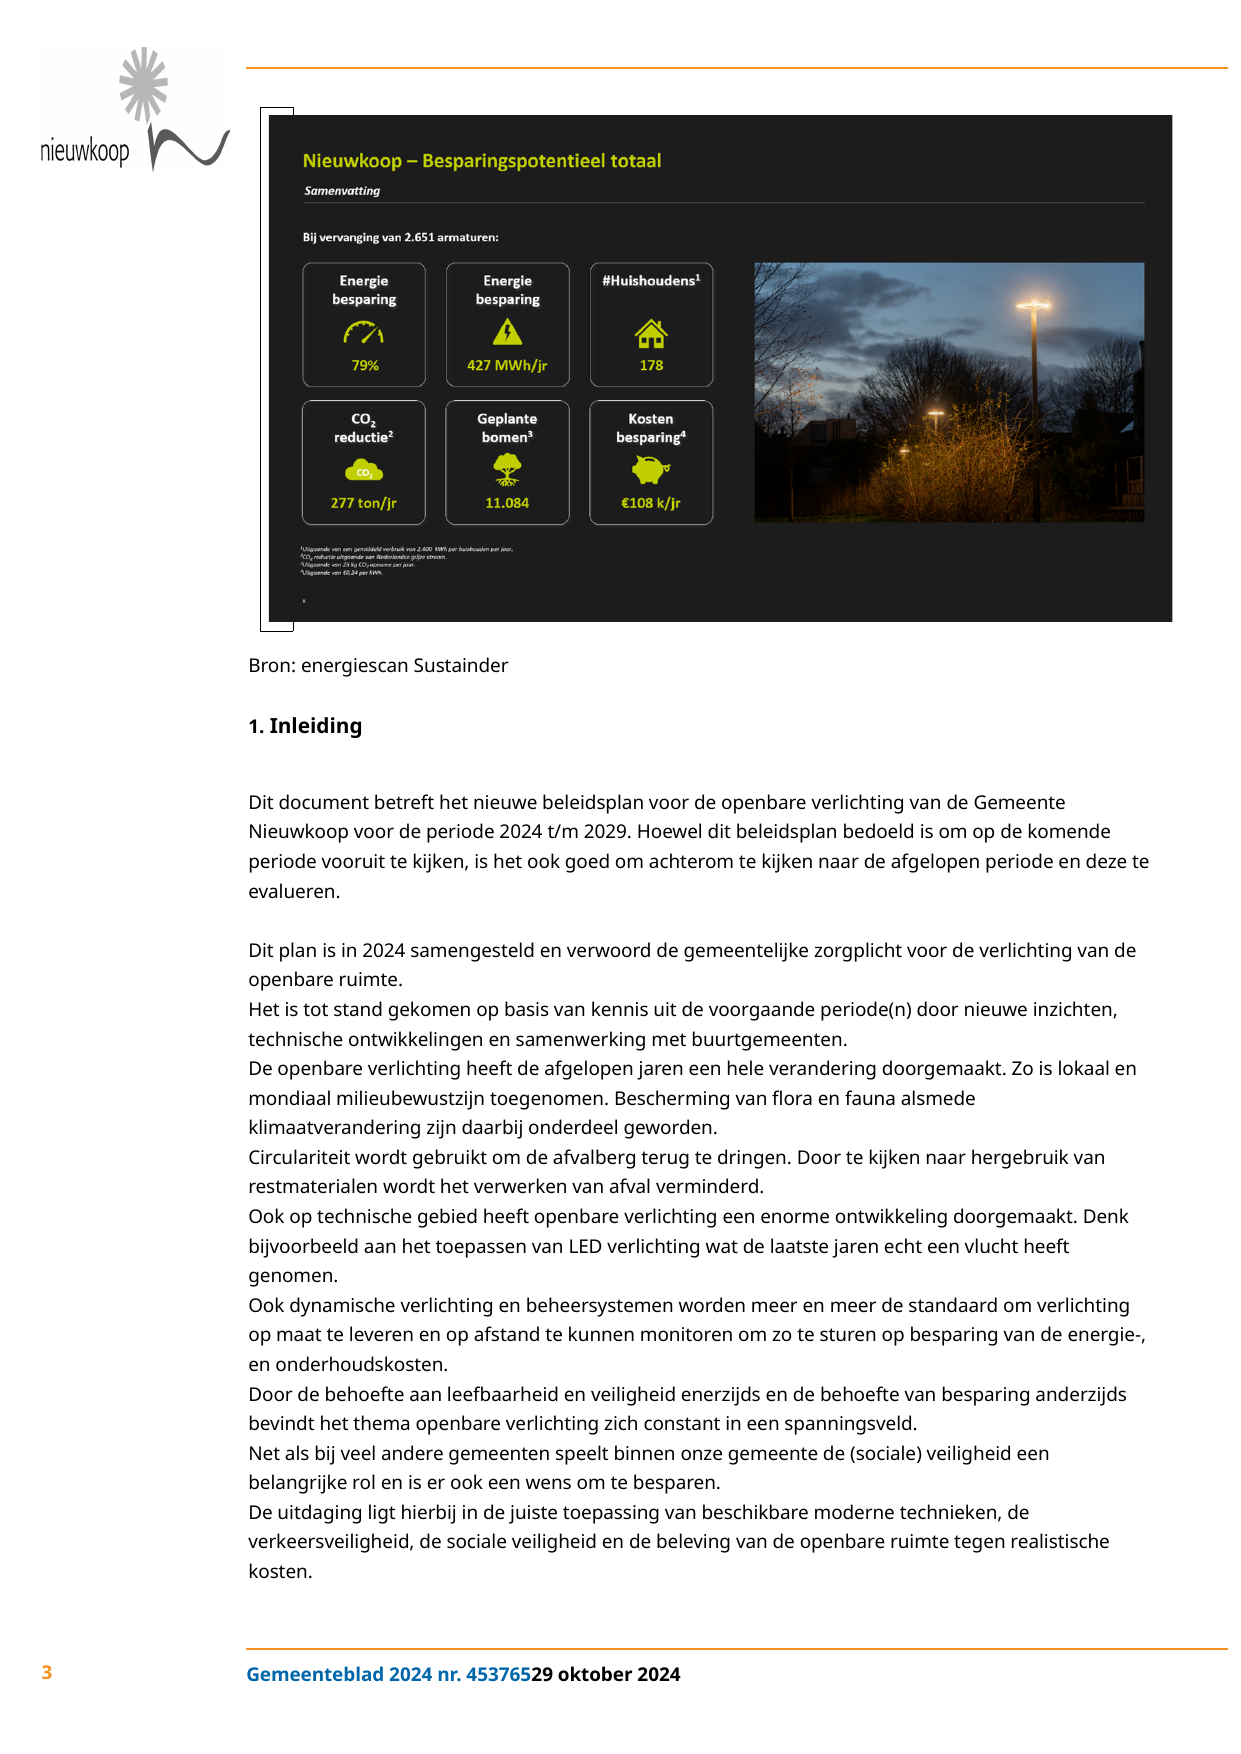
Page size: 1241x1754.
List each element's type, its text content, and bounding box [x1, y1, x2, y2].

text 1. Inleiding [248, 711, 1152, 740]
text De uitdaging ligt hierbij in de juiste toepassing van beschikbare moderne technieken, de verkeersveiligheid, de sociale veiligheid en de beleving van de openbare ruimte tegen realistische kosten. [248, 1499, 1152, 1584]
text Bron: energiescan Sustainder [248, 652, 1152, 678]
text Dit document betreft het nieuwe beleidsplan voor de openbare verlichting van de Gemeente Nieuwkoop voor de periode 2024 t/m 2029. Hoewel dit beleidsplan bedoeld is om op de komende periode vooruit te kijken, is het ook goed om achterom te kijken naar de afgelopen periode en deze te evalueren. [248, 789, 1152, 903]
text Het is tot stand gekomen op basis van kennis uit de voorgaande periode(n) door nieuwe inzichten, technische ontwikkelingen en samenwerking met buurtgemeenten. [248, 996, 1152, 1051]
text Ook op technische gebied heeft openbare verlichting een enorme ontwikkeling doorgemaakt. Denk bijvoorbeeld aan het toepassen van LED verlichting wat de laatste jaren echt een vlucht heeft genomen. [248, 1203, 1152, 1288]
text Ook dynamische verlichting en beheersystemen worden meer en meer de standaard om verlichting op maat te leveren en op afstand te kunnen monitoren om zo te sturen op besparing van de energie-, en onderhoudskosten. [248, 1292, 1152, 1377]
picture [41, 47, 231, 172]
picture [268, 115, 1173, 622]
text Dit plan is in 2024 samengesteld en verwoord de gemeentelijke zorgplicht voor de verlichting van de openbare ruimte. [248, 937, 1152, 992]
text Net als bij veel andere gemeenten speelt binnen onze gemeente de (sociale) veiligheid een belangrijke rol en is er ook een wens om te besparen. [248, 1440, 1152, 1495]
text Circulariteit wordt gebruikt om de afvalberg terug te dringen. Door te kijken naar hergebruik van restmaterialen wordt het verwerken van afval verminderd. [248, 1144, 1152, 1199]
text De openbare verlichting heeft de afgelopen jaren een hele verandering doorgemaakt. Zo is lokaal en mondiaal milieubewustzijn toegenomen. Bescherming van flora en fauna alsmede klimaatverandering zijn daarbij onderdeel geworden. [248, 1055, 1152, 1140]
text Door de behoefte aan leefbaarheid en veiligheid enerzijds en de behoefte van besparing anderzijds bevindt het thema openbare verlichting zich constant in een spanningsveld. [248, 1381, 1152, 1436]
